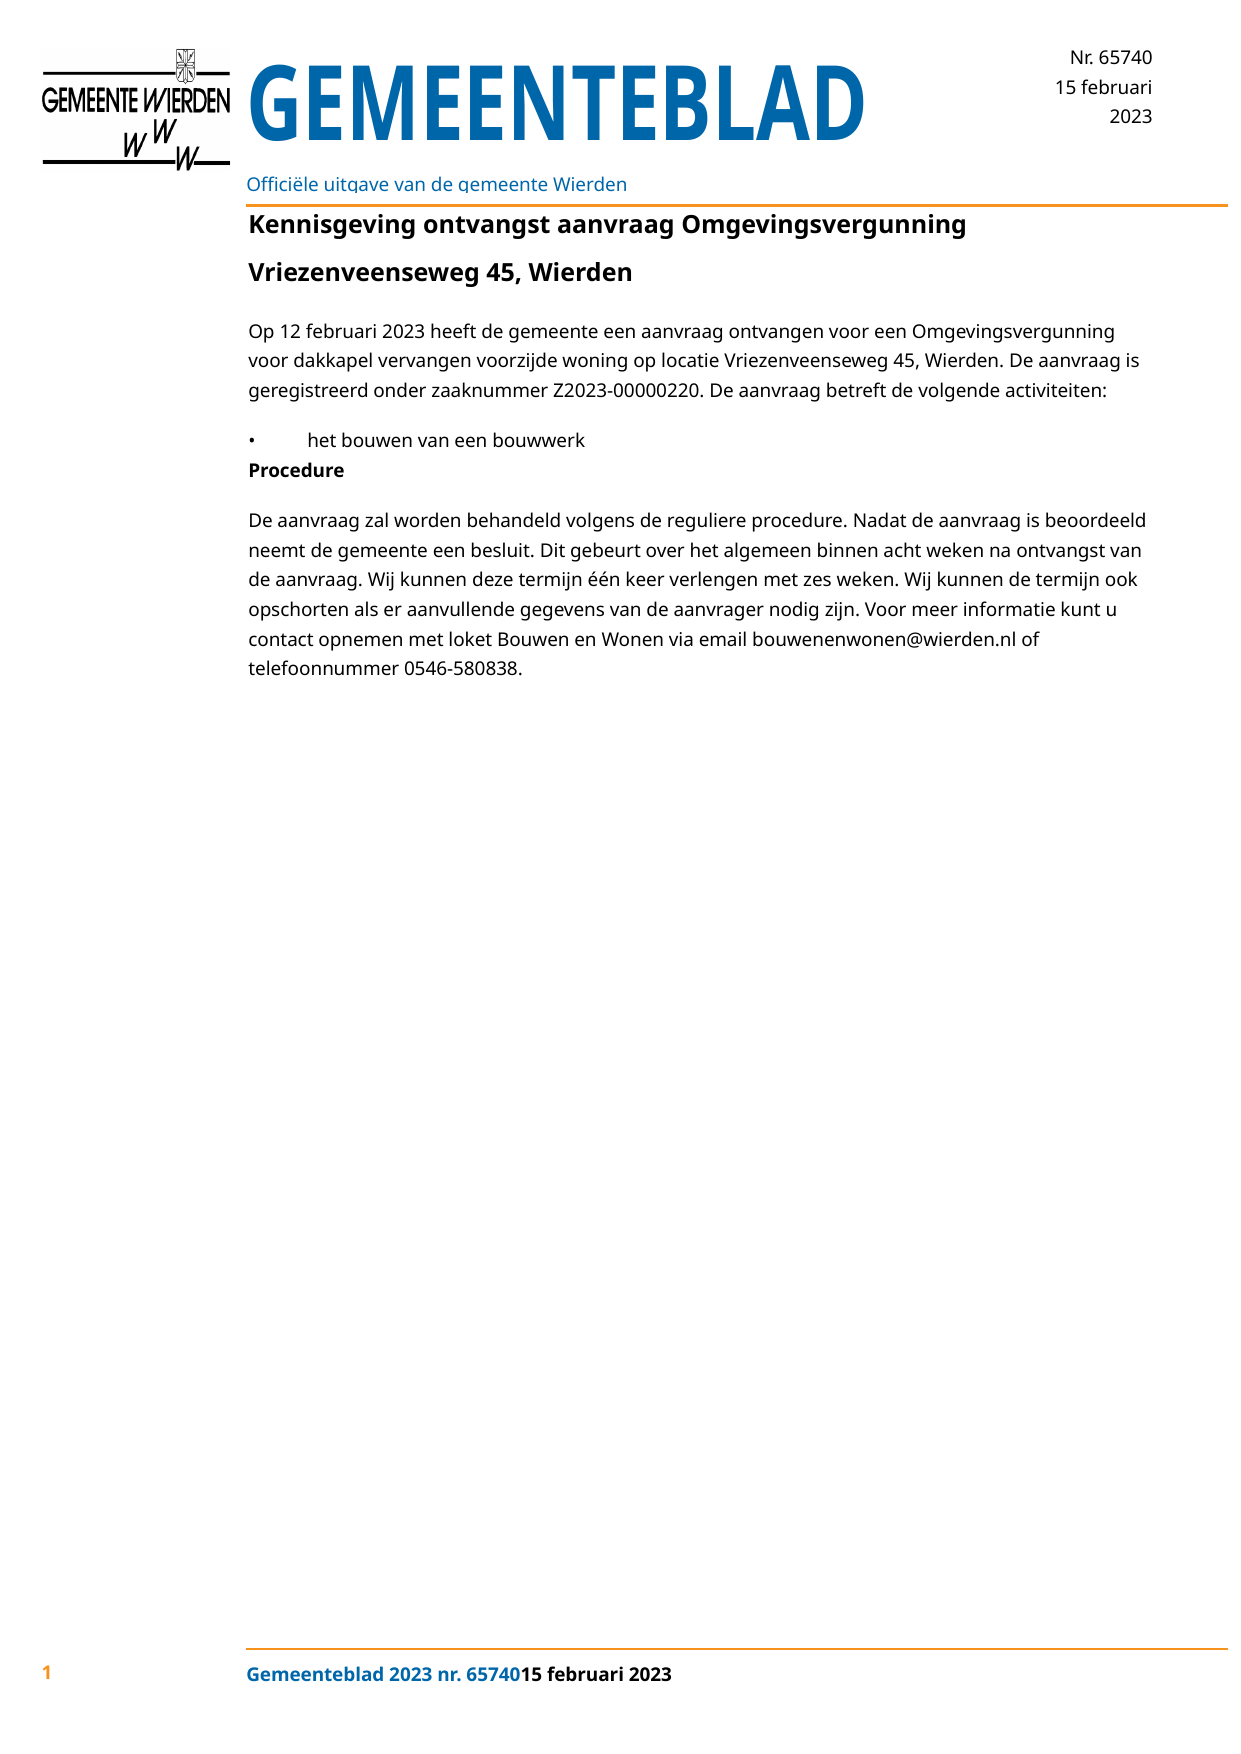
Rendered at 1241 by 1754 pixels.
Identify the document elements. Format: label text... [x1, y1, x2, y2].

text Procedure [248, 457, 1152, 483]
list het bouwen van een bouwwerk [248, 427, 1152, 453]
text De aanvraag zal worden behandeld volgens de reguliere procedure. Nadat de aanvraag is beoordeeld neemt de gemeente een besluit. Dit gebeurt over het algemeen binnen acht weken na ontvangst van de aanvraag. Wij kunnen deze termijn één keer verlengen met zes weken. Wij kunnen de termijn ook opschorten als er aanvullende gegevens van de aanvrager nodig zijn. Voor meer informatie kunt u contact opnemen met loket Bouwen en Wonen via email bouwenenwonen@wierden.nl of telefoonnummer 0546-580838. [248, 507, 1152, 681]
text Kennisgeving ontvangst aanvraag Omgevingsvergunning Vriezenveenseweg 45, Wierden [248, 207, 1152, 288]
picture [41, 47, 231, 172]
text Op 12 februari 2023 heeft de gemeente een aanvraag ontvangen voor een Omgevingsvergunning voor dakkapel vervangen voorzijde woning op locatie Vriezenveenseweg 45, Wierden. De aanvraag is geregistreerd onder zaaknummer Z2023-00000220. De aanvraag betreft de volgende activiteiten: [248, 318, 1152, 403]
